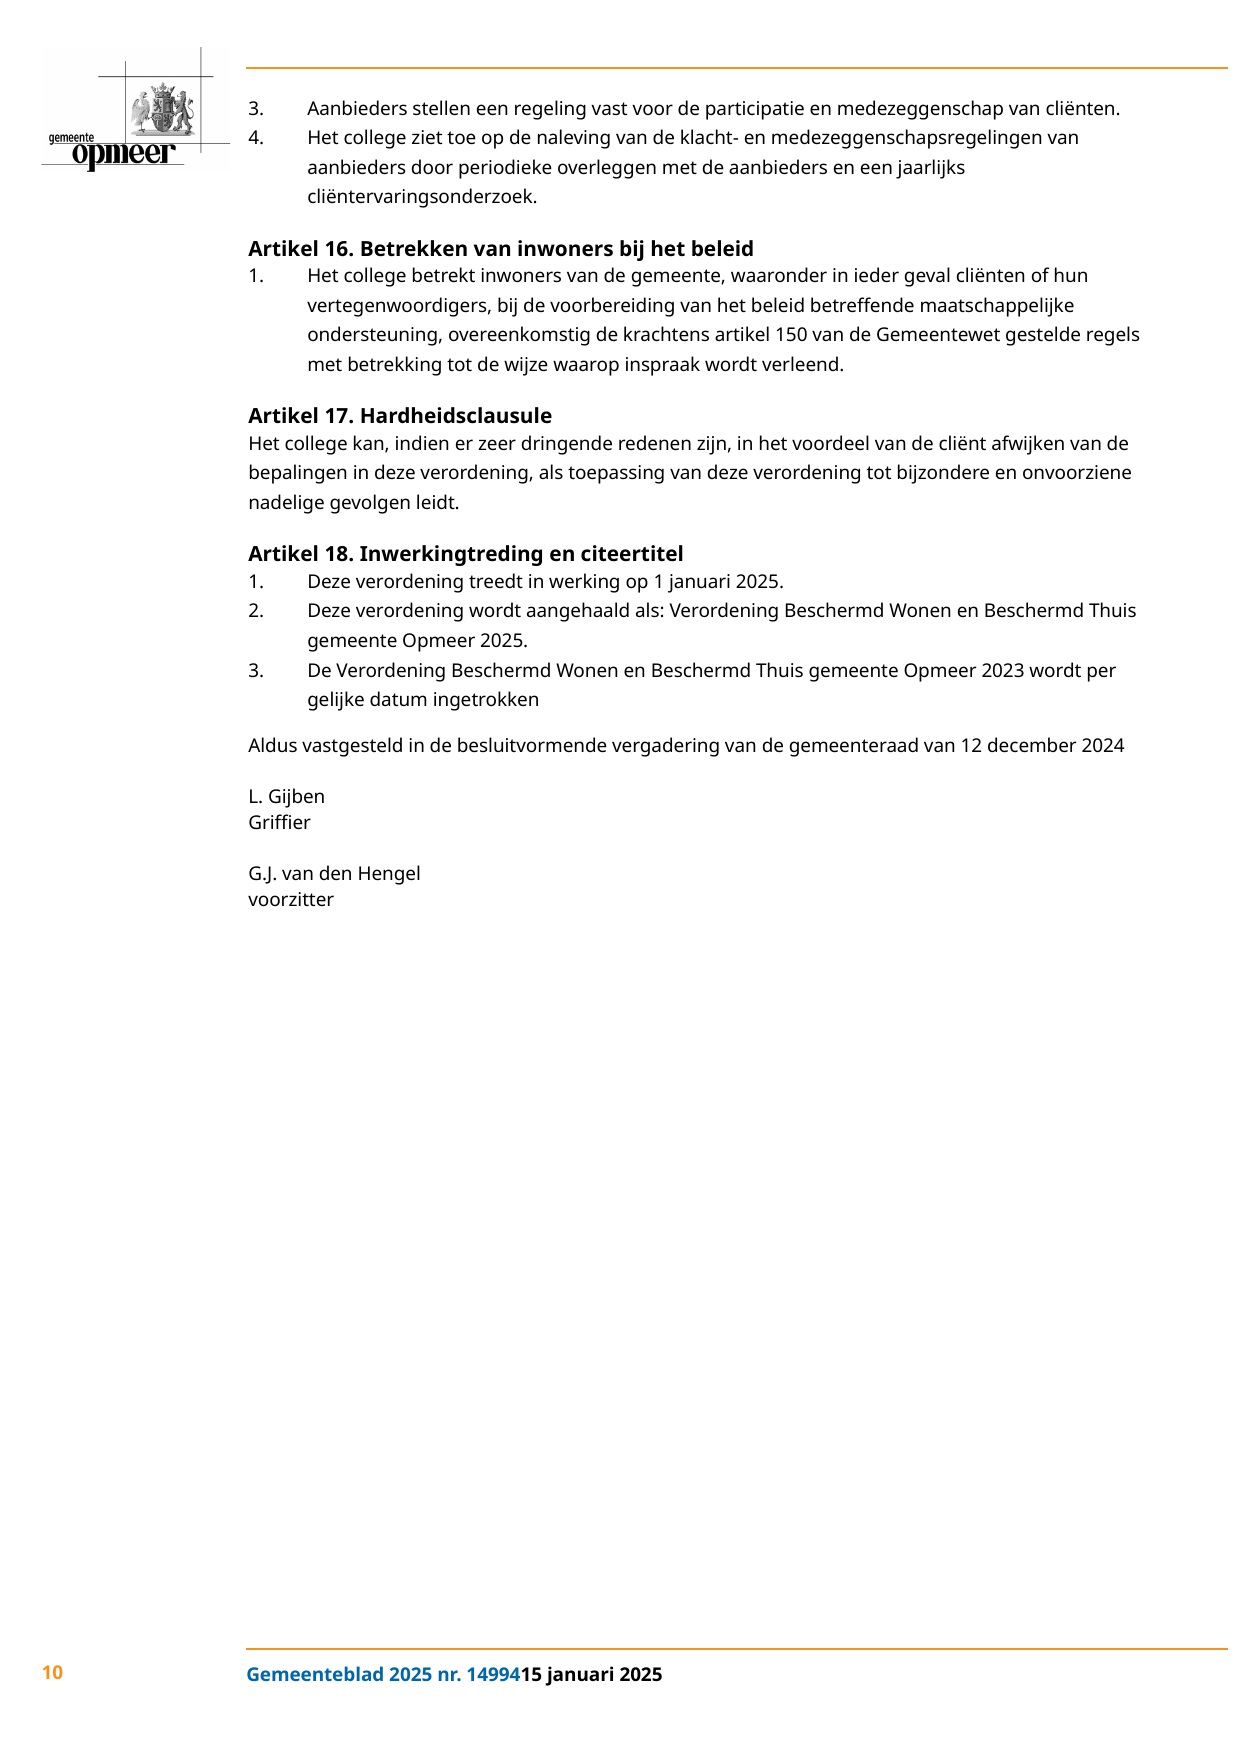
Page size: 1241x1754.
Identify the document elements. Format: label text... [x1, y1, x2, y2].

list Deze verordening treedt in werking op 1 januari 2025. [248, 568, 1152, 594]
list Het college ziet toe op de naleving van de klacht- en medezeggenschapsregelingen van aanbieders door periodieke overleggen met de aanbieders en een jaarlijks cliëntervaringsonderzoek. [248, 124, 1152, 209]
text L. Gijben [248, 783, 1152, 809]
text Griffier [248, 809, 1152, 835]
list De Verordening Beschermd Wonen en Beschermd Thuis gemeente Opmeer 2023 wordt per gelijke datum ingetrokken [248, 657, 1152, 712]
text G.J. van den Hengel [248, 861, 1152, 886]
list Het college betrekt inwoners van de gemeente, waaronder in ieder geval cliënten of hun vertegenwoordigers, bij de voorbereiding van het beleid betreffende maatschappelijke ondersteuning, overeenkomstig de krachtens artikel 150 van de Gemeentewet gestelde regels met betrekking tot de wijze waarop inspraak wordt verleend. [248, 262, 1152, 377]
list Deze verordening wordt aangehaald als: Verordening Beschermd Wonen en Beschermd Thuis gemeente Opmeer 2025. [248, 598, 1152, 653]
list Aanbieders stellen een regeling vast voor de participatie en medezeggenschap van cliënten. [248, 95, 1152, 121]
text Artikel 17. Hardheidsclausule [248, 402, 1152, 430]
text Aldus vastgesteld in de besluitvormende vergadering van de gemeenteraad van 12 december 2024 [248, 732, 1152, 758]
picture [41, 47, 231, 172]
text voorzitter [248, 886, 1152, 912]
text Artikel 16. Betrekken van inwoners bij het beleid [248, 234, 1152, 262]
text Het college kan, indien er zeer dringende redenen zijn, in het voordeel van de cliënt afwijken van de bepalingen in deze verordening, als toepassing van deze verordening tot bijzondere en onvoorziene nadelige gevolgen leidt. [248, 430, 1152, 515]
text Artikel 18. Inwerkingtreding en citeertitel [248, 539, 1152, 568]
